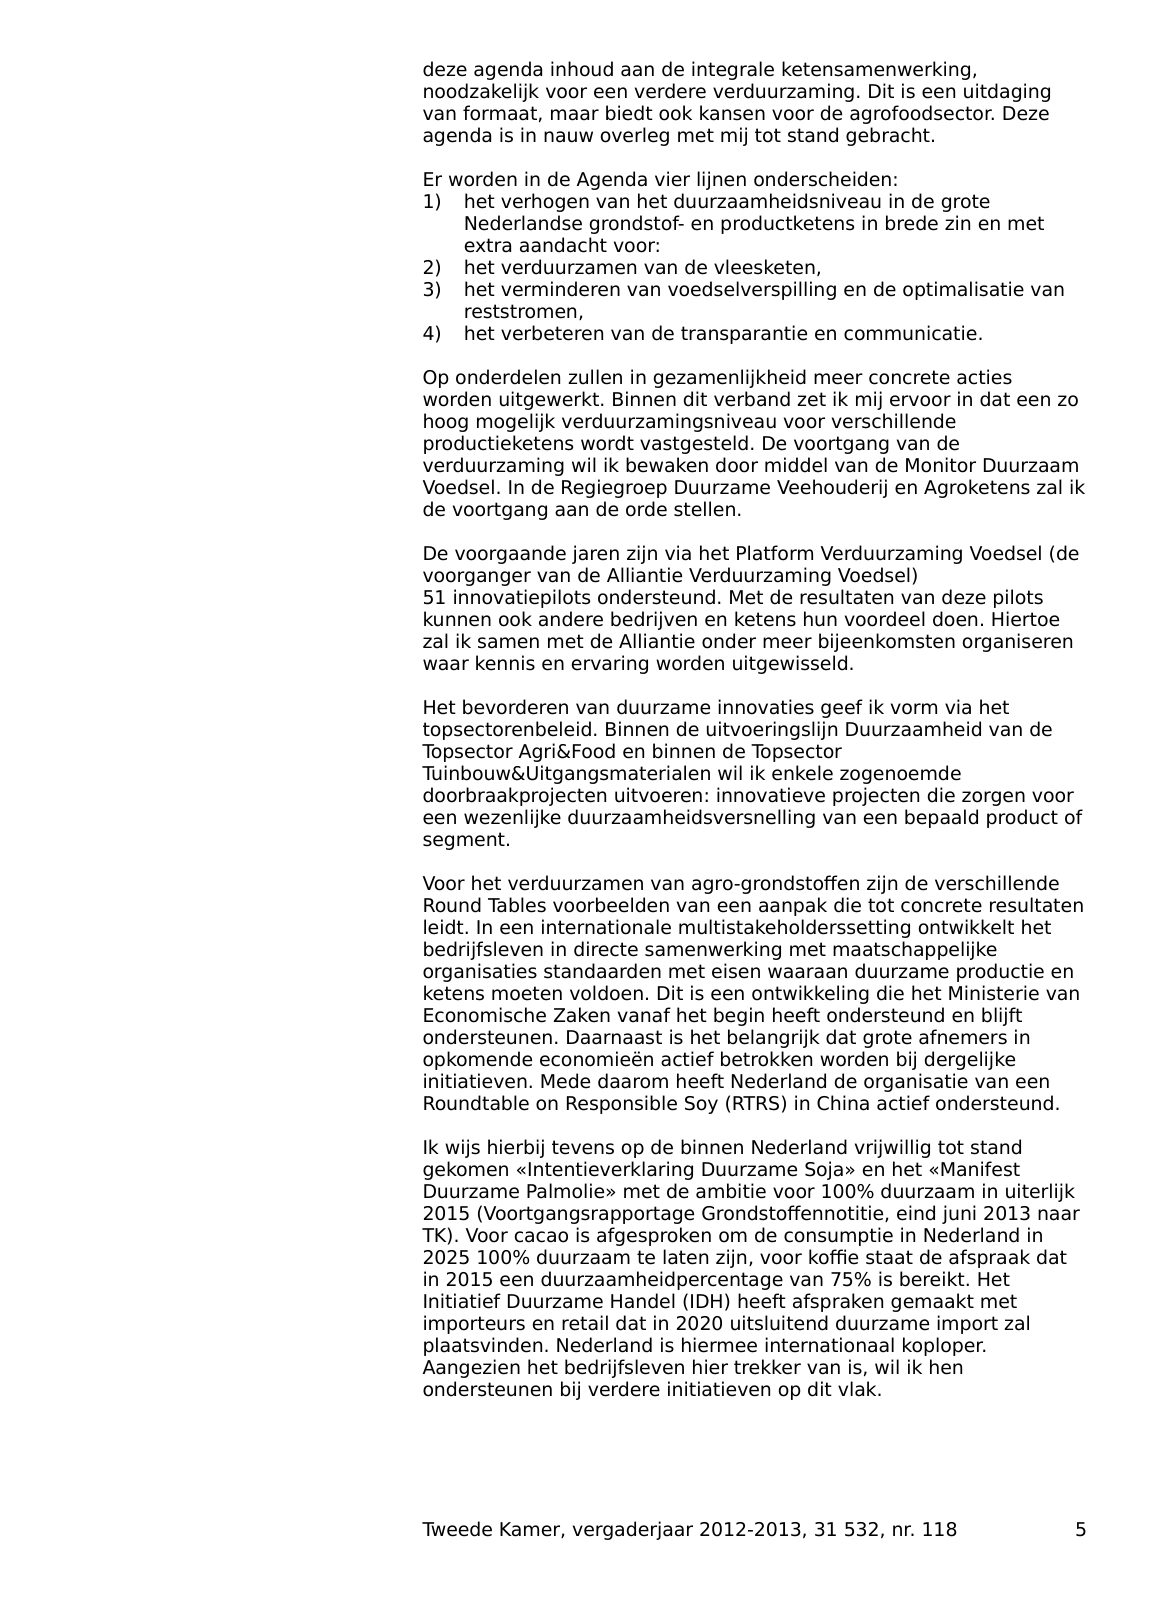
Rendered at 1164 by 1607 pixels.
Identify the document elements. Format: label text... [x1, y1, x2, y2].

text 3) het verminderen van voedselverspilling en de optimalisatie van reststromen, [422, 279, 1087, 323]
text Ik wijs hierbij tevens op de binnen Nederland vrijwillig tot stand gekomen «Intentieverklaring Duurzame Soja» en het «Manifest Duurzame Palmolie» met de ambitie voor 100% duurzaam in uiterlijk 2015 (Voortgangsrapportage Grondstoffennotitie, eind juni 2013 naar TK). Voor cacao is afgesproken om de consumptie in Nederland in 2025 100% duurzaam te laten zijn, voor koffie staat de afspraak dat in 2015 een duurzaamheidpercentage van 75% is bereikt. Het Initiatief Duurzame Handel (IDH) heeft afspraken gemaakt met importeurs en retail dat in 2020 uitsluitend duurzame import zal plaatsvinden. Nederland is hiermee internationaal koploper. Aangezien het bedrijfsleven hier trekker van is, wil ik hen ondersteunen bij verdere initiatieven op dit vlak. [422, 1137, 1087, 1401]
text Op onderdelen zullen in gezamenlijkheid meer concrete acties worden uitgewerkt. Binnen dit verband zet ik mij ervoor in dat een zo hoog mogelijk verduurzamingsniveau voor verschillende productieketens wordt vastgesteld. De voortgang van de verduurzaming wil ik bewaken door middel van de Monitor Duurzaam Voedsel. In de Regiegroep Duurzame Veehouderij en Agroketens zal ik de voortgang aan de orde stellen. [422, 367, 1087, 521]
text 4) het verbeteren van de transparantie en communicatie. [422, 323, 1087, 345]
text 1) het verhogen van het duurzaamheidsniveau in de grote Nederlandse grondstof- en productketens in brede zin en met extra aandacht voor: [422, 191, 1087, 257]
text Het bevorderen van duurzame innovaties geef ik vorm via het topsectorenbeleid. Binnen de uitvoeringslijn Duurzaamheid van de Topsector Agri&Food en binnen de Topsector Tuinbouw&Uitgangsmaterialen wil ik enkele zogenoemde doorbraakprojecten uitvoeren: innovatieve projecten die zorgen voor een wezenlijke duurzaamheidsversnelling van een bepaald product of segment. [422, 697, 1087, 851]
text Voor het verduurzamen van agro-grondstoffen zijn de verschillende Round Tables voorbeelden van een aanpak die tot concrete resultaten leidt. In een internationale multistakeholderssetting ontwikkelt het bedrijfsleven in directe samenwerking met maatschappelijke organisaties standaarden met eisen waaraan duurzame productie en ketens moeten voldoen. Dit is een ontwikkeling die het Ministerie van Economische Zaken vanaf het begin heeft ondersteund en blijft ondersteunen. Daarnaast is het belangrijk dat grote afnemers in opkomende economieën actief betrokken worden bij dergelijke initiatieven. Mede daarom heeft Nederland de organisatie van een Roundtable on Responsible Soy (RTRS) in China actief ondersteund. [422, 873, 1087, 1115]
text Er worden in de Agenda vier lijnen onderscheiden: [422, 169, 1087, 191]
text De voorgaande jaren zijn via het Platform Verduurzaming Voedsel (de voorganger van de Alliantie Verduurzaming Voedsel) 51 innovatiepilots ondersteund. Met de resultaten van deze pilots kunnen ook andere bedrijven en ketens hun voordeel doen. Hiertoe zal ik samen met de Alliantie onder meer bijeenkomsten organiseren waar kennis en ervaring worden uitgewisseld. [422, 543, 1087, 675]
text deze agenda inhoud aan de integrale ketensamenwerking, noodzakelijk voor een verdere verduurzaming. Dit is een uitdaging van formaat, maar biedt ook kansen voor de agrofoodsector. Deze agenda is in nauw overleg met mij tot stand gebracht. [422, 59, 1087, 147]
text 2) het verduurzamen van de vleesketen, [422, 257, 1087, 279]
